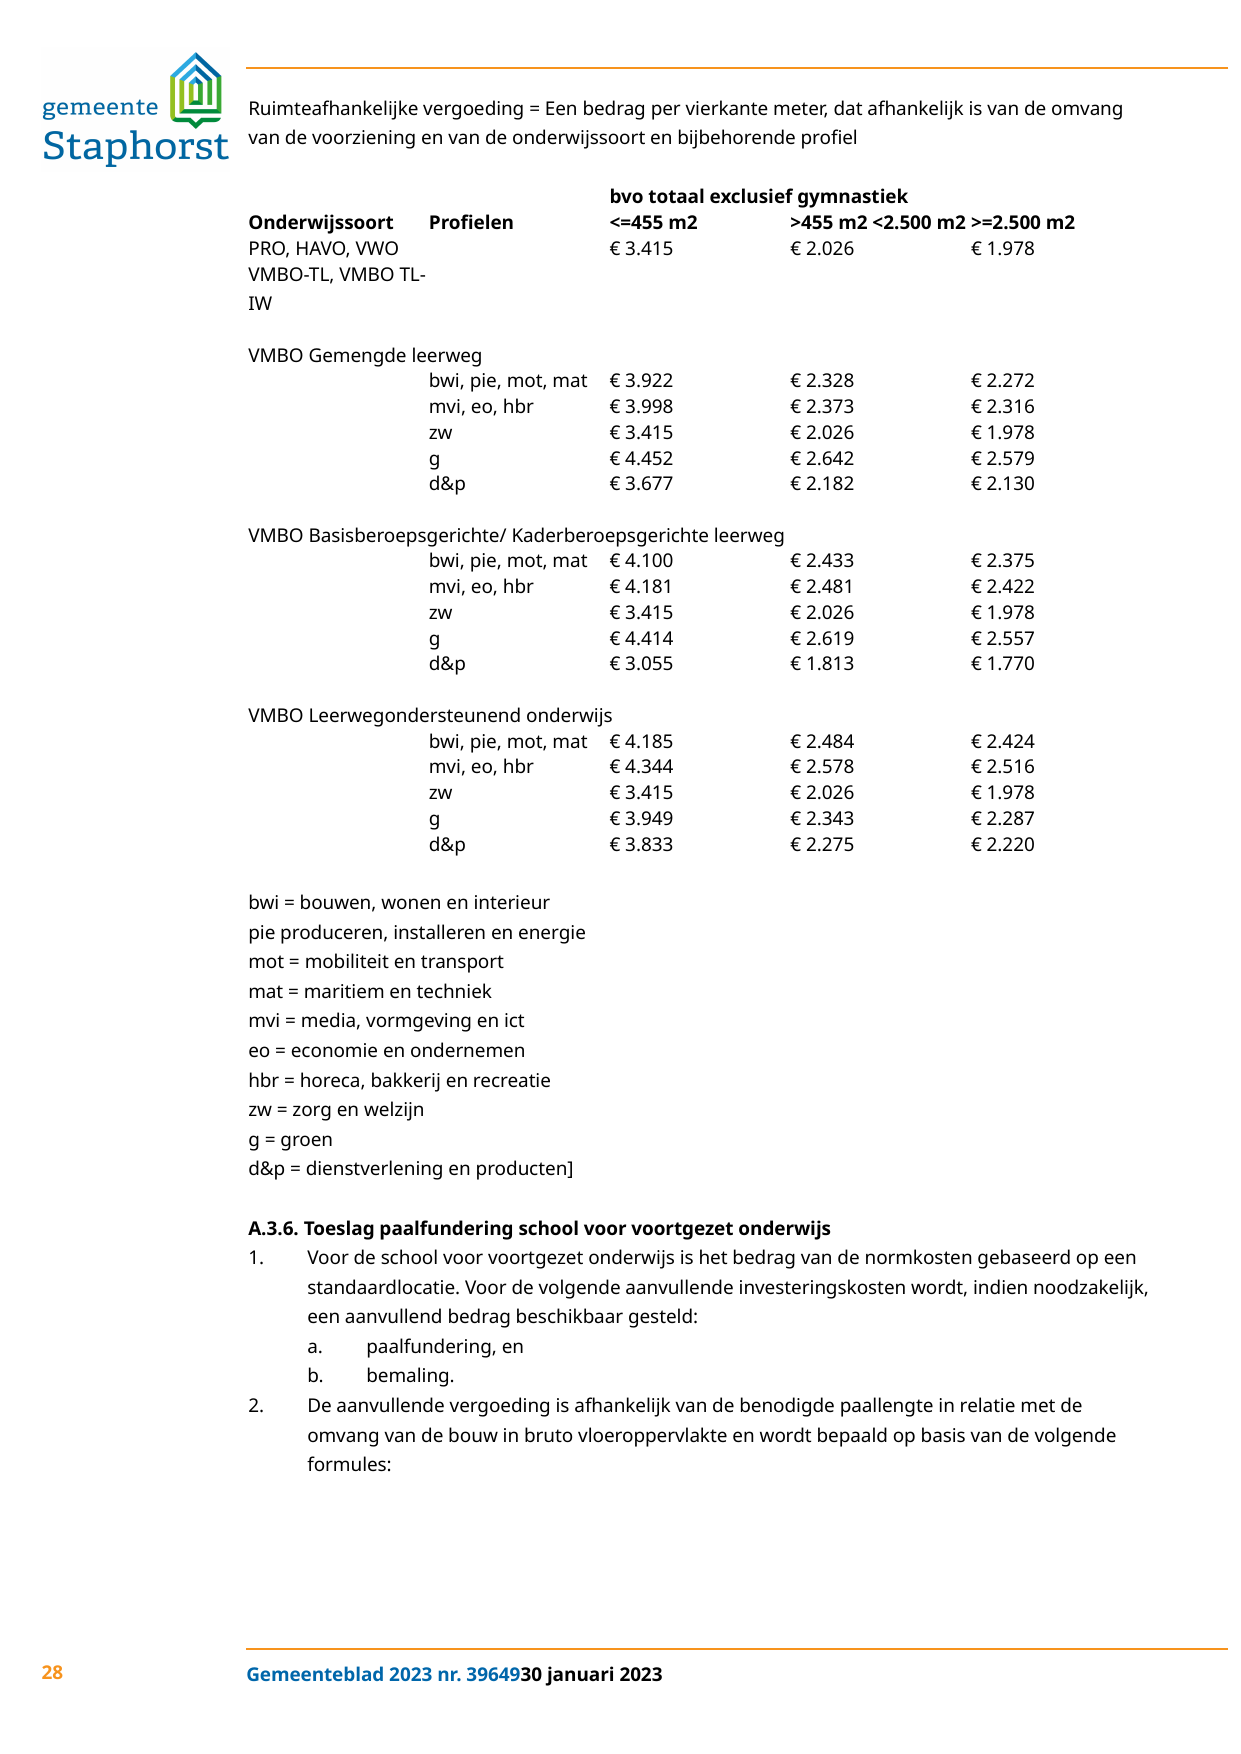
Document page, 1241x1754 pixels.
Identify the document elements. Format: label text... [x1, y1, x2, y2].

table_cell € 1.978 [971, 235, 1152, 316]
table_cell [429, 235, 609, 316]
table_cell € 3.833 [609, 831, 790, 856]
text mat = maritiem en techniek [248, 978, 1152, 1004]
table_cell VMBO Gemengde leerweg [248, 342, 1152, 368]
table_cell VMBO-TL, VMBO TL-IW [248, 261, 429, 316]
table_header [248, 184, 429, 209]
text pie produceren, installeren en energie [248, 919, 1152, 944]
table_header bvo totaal exclusief gymnastiek [609, 184, 1152, 209]
table_cell VMBO Basisberoepsgerichte/ Kaderberoepsgerichte leerweg [248, 522, 1152, 548]
table_cell g [429, 445, 609, 471]
table_cell [248, 548, 429, 676]
table_cell zw [429, 779, 609, 805]
table_cell [248, 496, 1152, 522]
table_cell bwi, pie, mot, mat [429, 728, 609, 753]
text mvi = media, vormgeving en ict [248, 1008, 1152, 1033]
text d&p = dienstverlening en producten] [248, 1156, 1152, 1181]
table_cell mvi, eo, hbr [429, 393, 609, 419]
text Ruimteafhankelijke vergoeding = Een bedrag per vierkante meter, dat afhankelijk is van de omvang van de voorziening en van de onderwijssoort en bijbehorende profiel [248, 95, 1152, 150]
table_cell € 3.415 [609, 419, 790, 445]
table_cell € 1.978 [971, 779, 1152, 805]
table_cell bwi, pie, mot, mat [429, 368, 609, 393]
table_cell d&p [429, 651, 609, 676]
table_cell € 3.677 [609, 471, 790, 496]
table_cell € 2.130 [971, 471, 1152, 496]
table_cell € 2.422 [971, 574, 1152, 599]
table_cell zw [429, 599, 609, 625]
table_cell [248, 728, 429, 856]
table_cell € 1.813 [790, 651, 971, 676]
table_cell g [429, 805, 609, 831]
table_cell [248, 368, 429, 496]
table_cell € 2.433 [790, 548, 971, 573]
text zw = zorg en welzijn [248, 1096, 1152, 1122]
table_cell € 2.026 [790, 419, 971, 445]
table_cell € 3.415 [609, 235, 790, 316]
table_cell € 2.220 [971, 831, 1152, 856]
table_cell € 2.182 [790, 471, 971, 496]
table_cell € 1.770 [971, 651, 1152, 676]
table_cell € 3.055 [609, 651, 790, 676]
table_cell bwi, pie, mot, mat [429, 548, 609, 573]
table_cell € 2.484 [790, 728, 971, 753]
text g = groen [248, 1126, 1152, 1152]
table_cell >455 m2 <2.500 m2 [790, 209, 971, 235]
table_cell € 2.287 [971, 805, 1152, 831]
table_cell mvi, eo, hbr [429, 574, 609, 599]
list bemaling. [307, 1363, 1152, 1388]
table_cell € 2.026 [790, 779, 971, 805]
table_cell d&p [429, 471, 609, 496]
table_cell VMBO Leerwegondersteunend onderwijs [248, 702, 1152, 728]
text mot = mobiliteit en transport [248, 948, 1152, 974]
table_cell d&p [429, 831, 609, 856]
table_cell € 2.578 [790, 754, 971, 779]
table_cell mvi, eo, hbr [429, 754, 609, 779]
list paalfundering, en [307, 1333, 1152, 1359]
text hbr = horeca, bakkerij en recreatie [248, 1067, 1152, 1092]
text eo = economie en ondernemen [248, 1037, 1152, 1063]
table_cell € 1.978 [971, 419, 1152, 445]
table_cell € 1.978 [971, 599, 1152, 625]
table_cell € 4.181 [609, 574, 790, 599]
table_cell € 2.275 [790, 831, 971, 856]
table_header [429, 184, 609, 209]
list Voor de school voor voortgezet onderwijs is het bedrag van de normkosten gebaseerd op een standaardlocatie. Voor de volgende aanvullende investeringskosten wordt, indien noodzakelijk, een aanvullend bedrag beschikbaar gesteld: [248, 1244, 1152, 1329]
table_cell € 2.026 [790, 599, 971, 625]
table_cell € 3.998 [609, 393, 790, 419]
table_cell Onderwijssoort [248, 209, 429, 235]
table_cell € 2.026 [790, 235, 971, 316]
table_cell PRO, HAVO, VWO [248, 235, 429, 261]
table_cell g [429, 625, 609, 651]
text A.3.6. Toeslag paalfundering school voor voortgezet onderwijs [248, 1215, 1152, 1240]
text bwi = bouwen, wonen en interieur [248, 889, 1152, 915]
table_cell € 4.452 [609, 445, 790, 471]
table_cell [248, 316, 1152, 342]
table_cell Profielen [429, 209, 609, 235]
table_cell <=455 m2 [609, 209, 790, 235]
table_cell € 3.415 [609, 599, 790, 625]
table_cell € 2.343 [790, 805, 971, 831]
picture [41, 47, 231, 172]
table_cell [248, 676, 1152, 702]
table_cell € 2.579 [971, 445, 1152, 471]
table_cell € 2.481 [790, 574, 971, 599]
table_cell € 2.373 [790, 393, 971, 419]
table_cell € 2.642 [790, 445, 971, 471]
table_cell € 2.272 [971, 368, 1152, 393]
table_cell € 2.516 [971, 754, 1152, 779]
table_cell zw [429, 419, 609, 445]
table_cell € 2.375 [971, 548, 1152, 573]
table_cell € 2.328 [790, 368, 971, 393]
table_cell € 2.316 [971, 393, 1152, 419]
table_cell >=2.500 m2 [971, 209, 1152, 235]
table_cell € 3.415 [609, 779, 790, 805]
table_cell € 2.557 [971, 625, 1152, 651]
table_cell € 4.344 [609, 754, 790, 779]
table_cell € 3.922 [609, 368, 790, 393]
table_cell € 4.185 [609, 728, 790, 753]
table_cell € 2.619 [790, 625, 971, 651]
table_cell € 4.100 [609, 548, 790, 573]
table_cell € 2.424 [971, 728, 1152, 753]
table_cell € 3.949 [609, 805, 790, 831]
list De aanvullende vergoeding is afhankelijk van de benodigde paallengte in relatie met de omvang van de bouw in bruto vloeroppervlakte en wordt bepaald op basis van de volgende formules: [248, 1392, 1152, 1477]
table_cell € 4.414 [609, 625, 790, 651]
